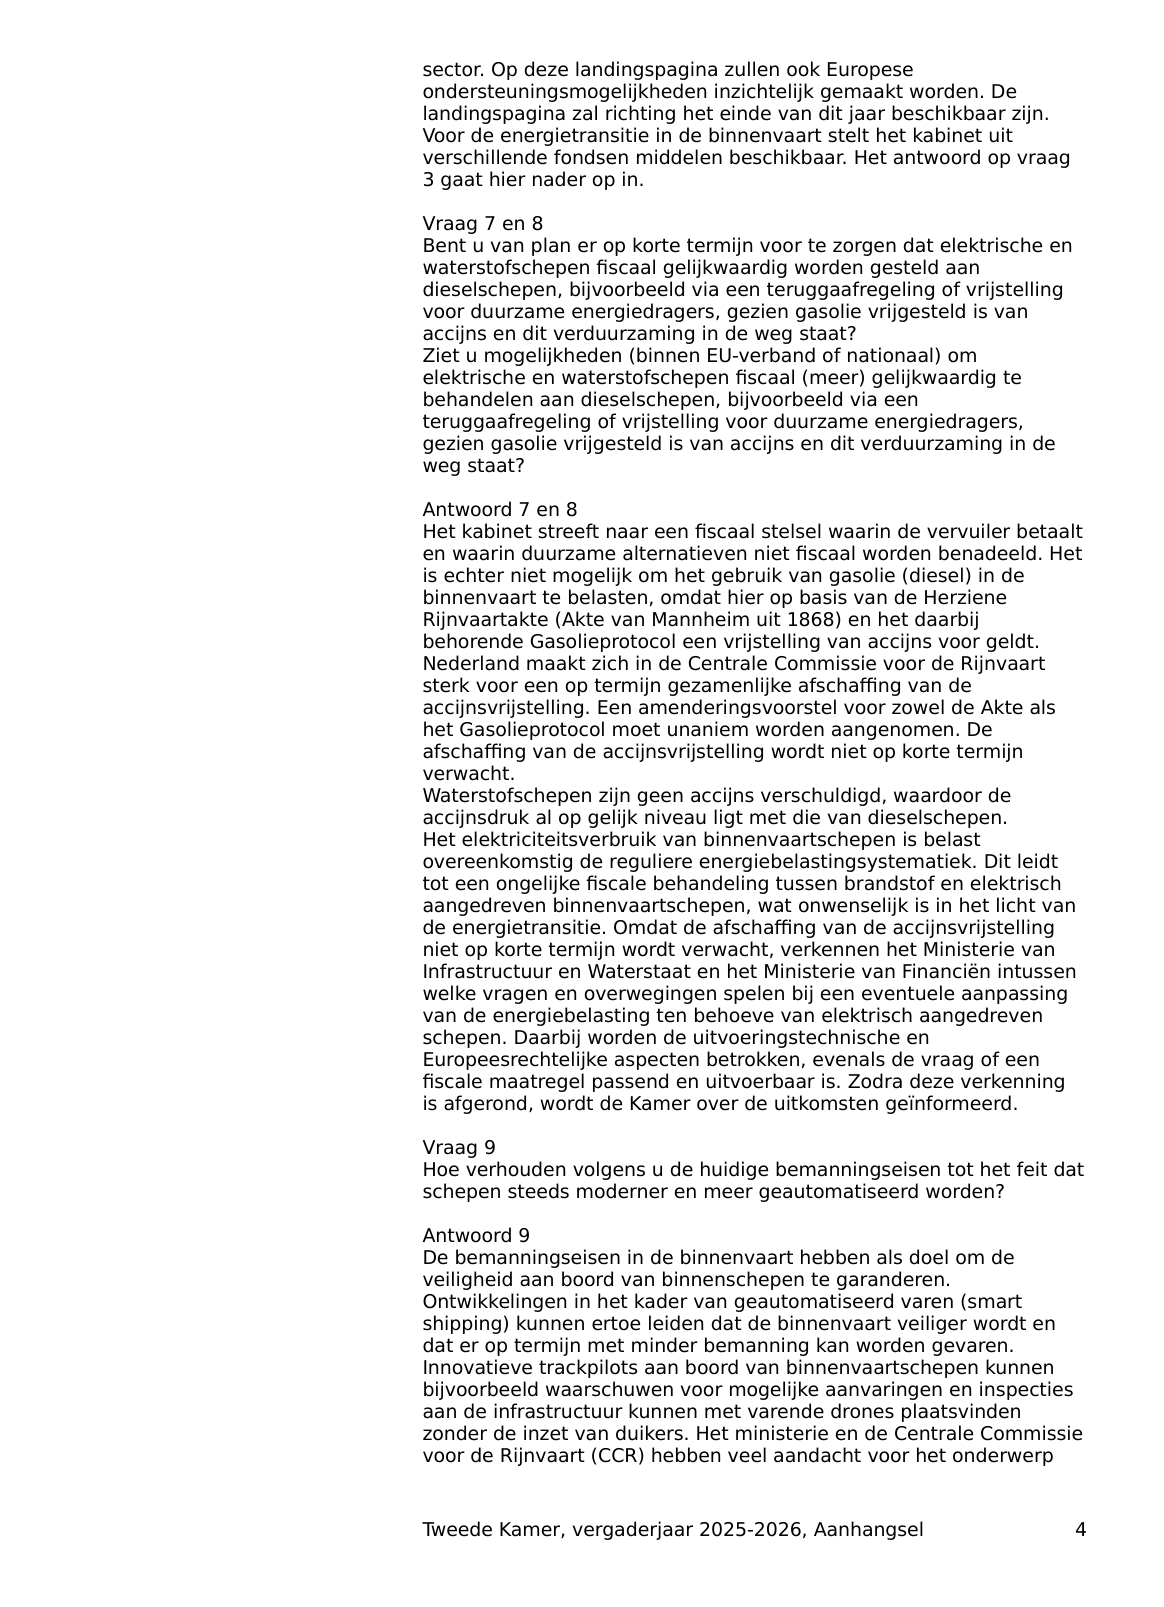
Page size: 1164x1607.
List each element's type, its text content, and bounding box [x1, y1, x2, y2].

text Voor de energietransitie in de binnenvaart stelt het kabinet uit verschillende fondsen middelen beschikbaar. Het antwoord op vraag 3 gaat hier nader op in. [422, 125, 1087, 191]
text Antwoord 7 en 8 [422, 499, 1087, 521]
text Hoe verhouden volgens u de huidige bemanningseisen tot het feit dat schepen steeds moderner en meer geautomatiseerd worden? [422, 1159, 1087, 1203]
text Antwoord 9 [422, 1225, 1087, 1247]
text sector. Op deze landingspagina zullen ook Europese ondersteuningsmogelijkheden inzichtelijk gemaakt worden. De landingspagina zal richting het einde van dit jaar beschikbaar zijn. [422, 59, 1087, 125]
text Het kabinet streeft naar een fiscaal stelsel waarin de vervuiler betaalt en waarin duurzame alternatieven niet fiscaal worden benadeeld. Het is echter niet mogelijk om het gebruik van gasolie (diesel) in de binnenvaart te belasten, omdat hier op basis van de Herziene Rijnvaartakte (Akte van Mannheim uit 1868) en het daarbij behorende Gasolieprotocol een vrijstelling van accijns voor geldt. Nederland maakt zich in de Centrale Commissie voor de Rijnvaart sterk voor een op termijn gezamenlijke afschaffing van de accijnsvrijstelling. Een amenderingsvoorstel voor zowel de Akte als het Gasolieprotocol moet unaniem worden aangenomen. De afschaffing van de accijnsvrijstelling wordt niet op korte termijn verwacht. [422, 521, 1087, 785]
text Waterstofschepen zijn geen accijns verschuldigd, waardoor de accijnsdruk al op gelijk niveau ligt met die van dieselschepen. [422, 785, 1087, 829]
text Het elektriciteitsverbruik van binnenvaartschepen is belast overeenkomstig de reguliere energiebelastingsystematiek. Dit leidt tot een ongelijke fiscale behandeling tussen brandstof en elektrisch aangedreven binnenvaartschepen, wat onwenselijk is in het licht van de energietransitie. Omdat de afschaffing van de accijnsvrijstelling niet op korte termijn wordt verwacht, verkennen het Ministerie van Infrastructuur en Waterstaat en het Ministerie van Financiën intussen welke vragen en overwegingen spelen bij een eventuele aanpassing van de energiebelasting ten behoeve van elektrisch aangedreven schepen. Daarbij worden de uitvoeringstechnische en Europeesrechtelijke aspecten betrokken, evenals de vraag of een fiscale maatregel passend en uitvoerbaar is. Zodra deze verkenning is afgerond, wordt de Kamer over de uitkomsten geïnformeerd. [422, 829, 1087, 1114]
text Ziet u mogelijkheden (binnen EU-verband of nationaal) om elektrische en waterstofschepen fiscaal (meer) gelijkwaardig te behandelen aan dieselschepen, bijvoorbeeld via een teruggaafregeling of vrijstelling voor duurzame energiedragers, gezien gasolie vrijgesteld is van accijns en dit verduurzaming in de weg staat? [422, 345, 1087, 477]
text De bemanningseisen in de binnenvaart hebben als doel om de veiligheid aan boord van binnenschepen te garanderen. Ontwikkelingen in het kader van geautomatiseerd varen (smart shipping) kunnen ertoe leiden dat de binnenvaart veiliger wordt en dat er op termijn met minder bemanning kan worden gevaren. Innovatieve trackpilots aan boord van binnenvaartschepen kunnen bijvoorbeeld waarschuwen voor mogelijke aanvaringen en inspecties aan de infrastructuur kunnen met varende drones plaatsvinden zonder de inzet van duikers. Het ministerie en de Centrale Commissie voor de Rijnvaart (CCR) hebben veel aandacht voor het onderwerp [422, 1247, 1087, 1467]
text Bent u van plan er op korte termijn voor te zorgen dat elektrische en waterstofschepen fiscaal gelijkwaardig worden gesteld aan dieselschepen, bijvoorbeeld via een teruggaafregeling of vrijstelling voor duurzame energiedragers, gezien gasolie vrijgesteld is van accijns en dit verduurzaming in de weg staat? [422, 235, 1087, 345]
text Vraag 9 [422, 1137, 1087, 1159]
text Vraag 7 en 8 [422, 213, 1087, 235]
